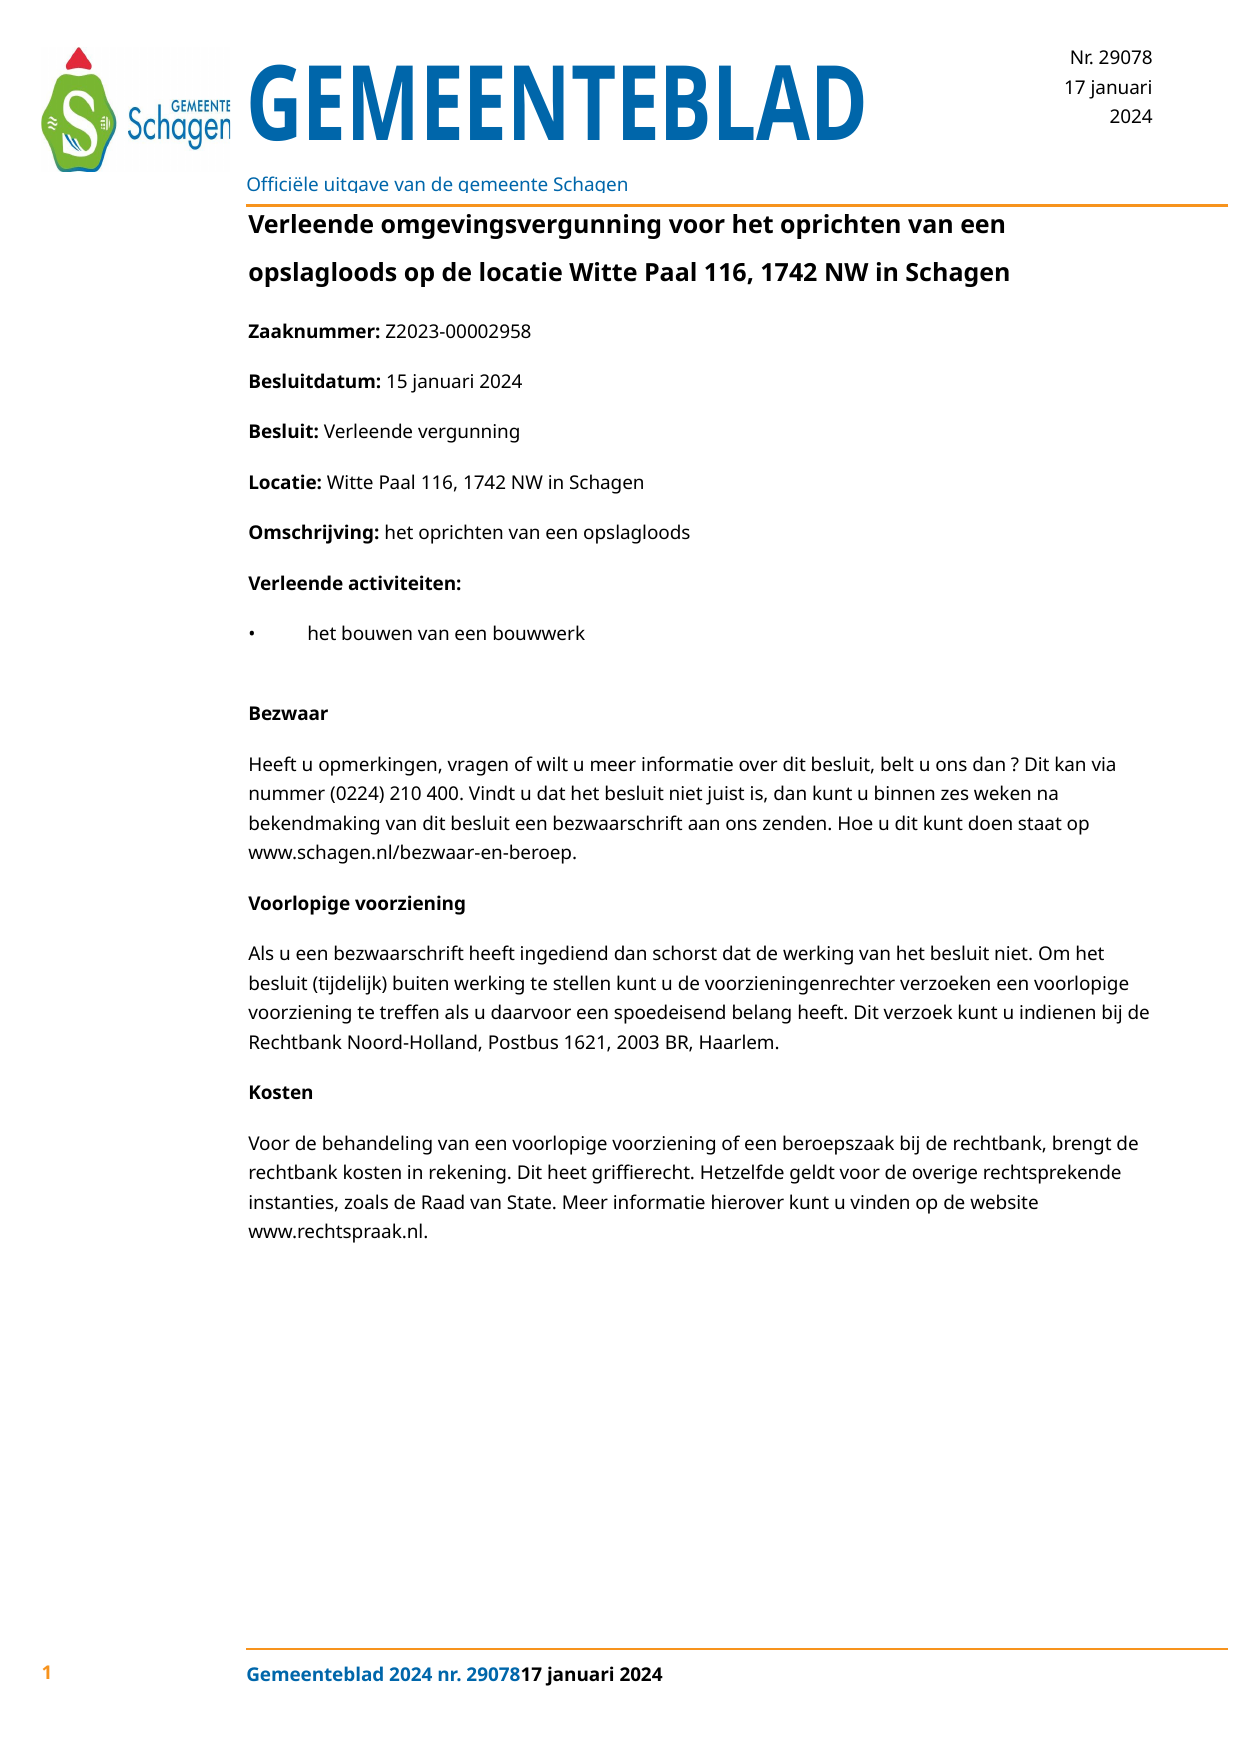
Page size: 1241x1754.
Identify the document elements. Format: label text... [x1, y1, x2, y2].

text Verleende activiteiten: [248, 570, 1152, 596]
text Besluitdatum: 15 januari 2024 [248, 368, 1152, 394]
picture [41, 47, 231, 172]
text Heeft u opmerkingen, vragen of wilt u meer informatie over dit besluit, belt u ons dan ? Dit kan via nummer (0224) 210 400. Vindt u dat het besluit niet juist is, dan kunt u binnen zes weken na bekendmaking van dit besluit een bezwaarschrift aan ons zenden. Hoe u dit kunt doen staat op www.schagen.nl/bezwaar-en-beroep. [248, 751, 1152, 865]
text Voorlopige voorziening [248, 890, 1152, 916]
text Locatie: Witte Paal 116, 1742 NW in Schagen [248, 469, 1152, 495]
text Kosten [248, 1079, 1152, 1105]
text Bezwaar [248, 700, 1152, 726]
list het bouwen van een bouwwerk [248, 620, 1152, 646]
text Omschrijving: het oprichten van een opslagloods [248, 519, 1152, 545]
text Zaaknummer: Z2023-00002958 [248, 318, 1152, 344]
text Besluit: Verleende vergunning [248, 419, 1152, 444]
text Als u een bezwaarschrift heeft ingediend dan schorst dat de werking van het besluit niet. Om het besluit (tijdelijk) buiten werking te stellen kunt u de voorzieningenrechter verzoeken een voorlopige voorziening te treffen als u daarvoor een spoedeisend belang heeft. Dit verzoek kunt u indienen bij de Rechtbank Noord-Holland, Postbus 1621, 2003 BR, Haarlem. [248, 940, 1152, 1055]
text Verleende omgevingsvergunning voor het oprichten van een opslagloods op de locatie Witte Paal 116, 1742 NW in Schagen [248, 207, 1152, 288]
text Voor de behandeling van een voorlopige voorziening of een beroepszaak bij de rechtbank, brengt de rechtbank kosten in rekening. Dit heet griffierecht. Hetzelfde geldt voor de overige rechtsprekende instanties, zoals de Raad van State. Meer informatie hierover kunt u vinden op de website www.rechtspraak.nl. [248, 1130, 1152, 1244]
